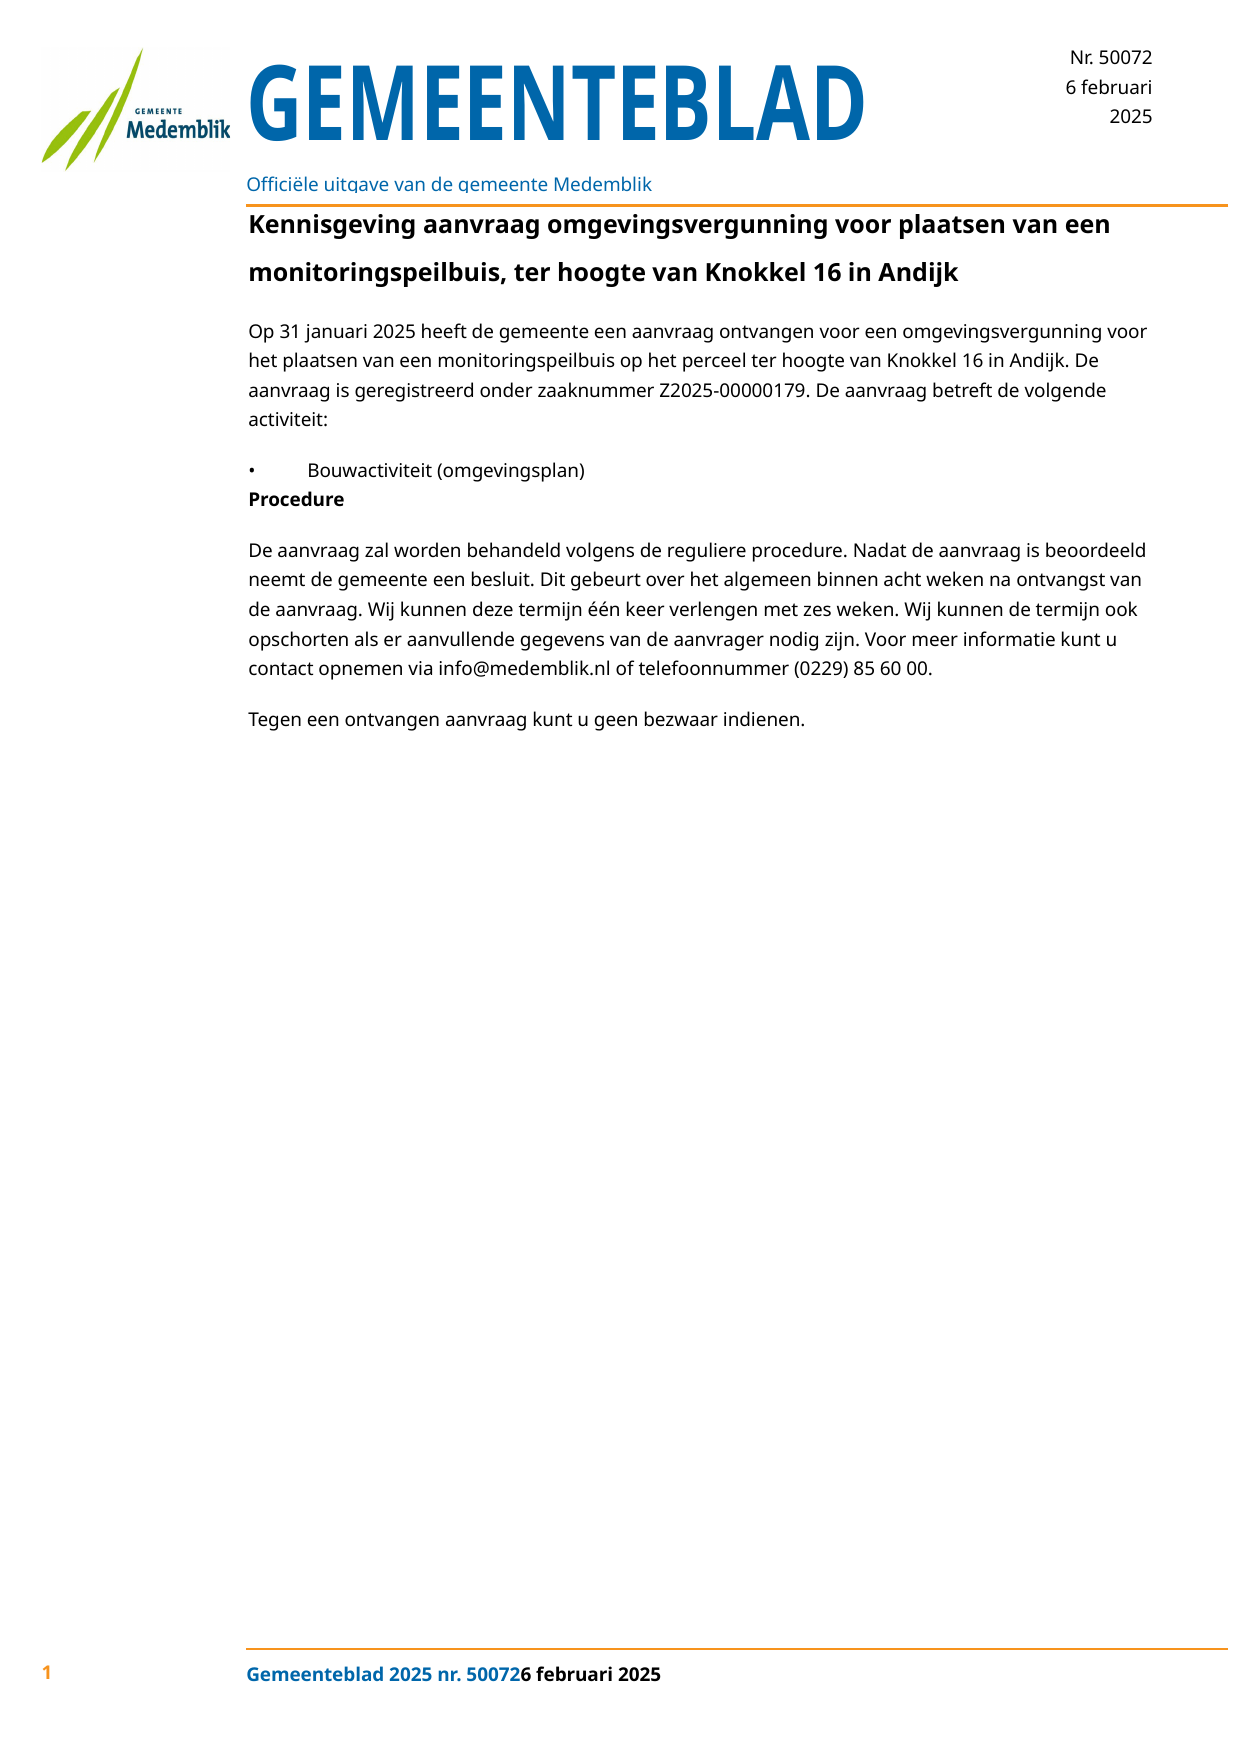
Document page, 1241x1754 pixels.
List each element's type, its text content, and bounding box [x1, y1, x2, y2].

list Bouwactiviteit (omgevingsplan) [248, 457, 1152, 483]
text Kennisgeving aanvraag omgevingsvergunning voor plaatsen van een monitoringspeilbuis, ter hoogte van Knokkel 16 in Andijk [248, 207, 1152, 288]
text De aanvraag zal worden behandeld volgens de reguliere procedure. Nadat de aanvraag is beoordeeld neemt de gemeente een besluit. Dit gebeurt over het algemeen binnen acht weken na ontvangst van de aanvraag. Wij kunnen deze termijn één keer verlengen met zes weken. Wij kunnen de termijn ook opschorten als er aanvullende gegevens van de aanvrager nodig zijn. Voor meer informatie kunt u contact opnemen via info@medemblik.nl of telefoonnummer (0229) 85 60 00. [248, 537, 1152, 681]
text Procedure [248, 487, 1152, 512]
text Op 31 januari 2025 heeft de gemeente een aanvraag ontvangen voor een omgevingsvergunning voor het plaatsen van een monitoringspeilbuis op het perceel ter hoogte van Knokkel 16 in Andijk. De aanvraag is geregistreerd onder zaaknummer Z2025-00000179. De aanvraag betreft de volgende activiteit: [248, 318, 1152, 432]
picture [41, 47, 231, 172]
text Tegen een ontvangen aanvraag kunt u geen bezwaar indienen. [248, 706, 1152, 732]
